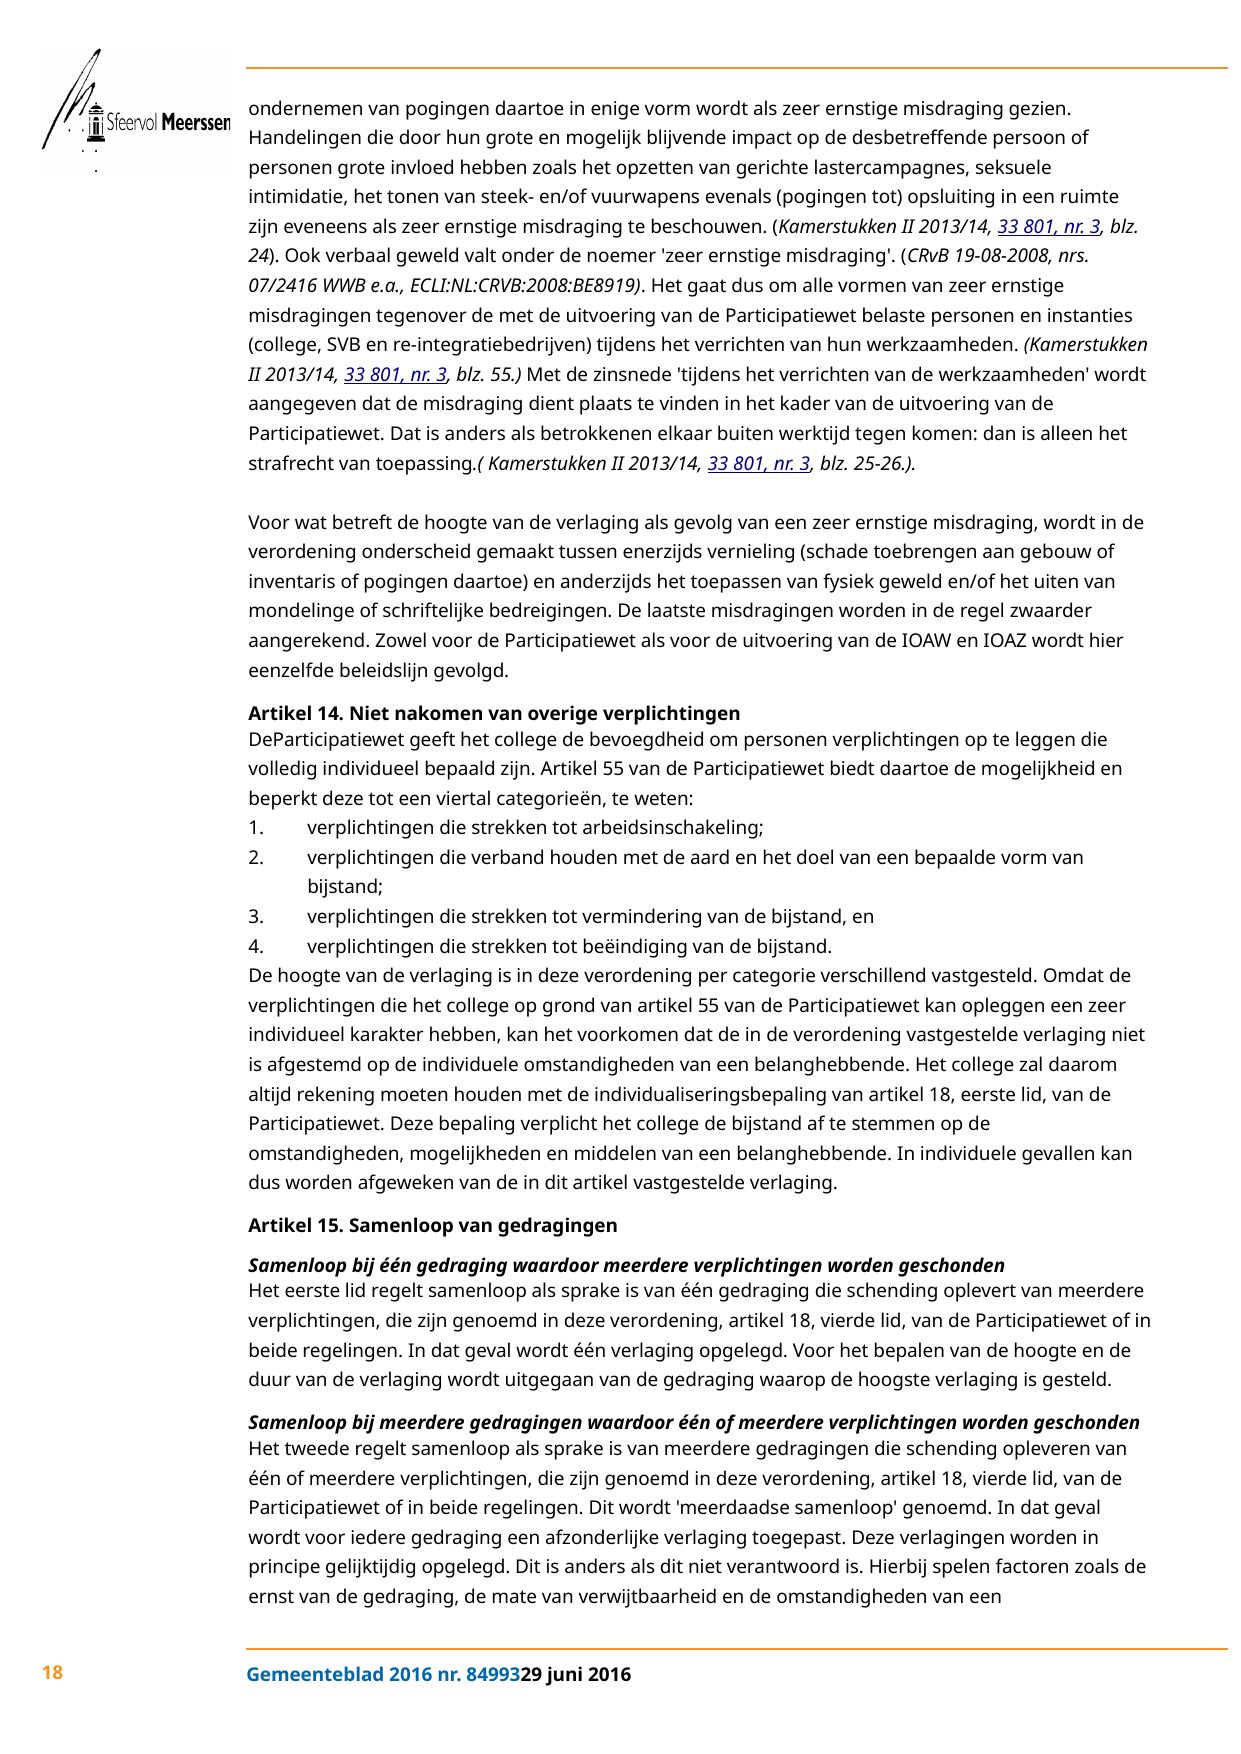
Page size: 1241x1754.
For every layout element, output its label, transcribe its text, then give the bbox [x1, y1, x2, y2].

text Samenloop bij meerdere gedragingen waardoor één of meerdere verplichtingen worden geschonden [248, 1409, 1152, 1435]
text Samenloop bij één gedraging waardoor meerdere verplichtingen worden geschonden [248, 1252, 1152, 1278]
text Het tweede regelt samenloop als sprake is van meerdere gedragingen die schending opleveren van één of meerdere verplichtingen, die zijn genoemd in deze verordening, artikel 18, vierde lid, van de Participatiewet of in beide regelingen. Dit wordt 'meerdaadse samenloop' genoemd. In dat geval wordt voor iedere gedraging een afzonderlijke verlaging toegepast. Deze verlagingen worden in principe gelijktijdig opgelegd. Dit is anders als dit niet verantwoord is. Hierbij spelen factoren zoals de ernst van de gedraging, de mate van verwijtbaarheid en de omstandigheden van een [248, 1435, 1152, 1609]
list verplichtingen die strekken tot beëindiging van de bijstand. [248, 933, 1152, 958]
text DeParticipatiewet geeft het college de bevoegdheid om personen verplichtingen op te leggen die volledig individueel bepaald zijn. Artikel 55 van de Participatiewet biedt daartoe de mogelijkheid en beperkt deze tot een viertal categorieën, te weten: [248, 726, 1152, 811]
list verplichtingen die strekken tot vermindering van de bijstand, en [248, 903, 1152, 929]
list verplichtingen die strekken tot arbeidsinschakeling; [248, 814, 1152, 840]
text Artikel 14. Niet nakomen van overige verplichtingen [248, 700, 1152, 726]
list verplichtingen die verband houden met de aard en het doel van een bepaalde vorm van bijstand; [248, 844, 1152, 899]
text Artikel 15. Samenloop van gedragingen [248, 1213, 1152, 1238]
text Het eerste lid regelt samenloop als sprake is van één gedraging die schending oplevert van meerdere verplichtingen, die zijn genoemd in deze verordening, artikel 18, vierde lid, van de Participatiewet of in beide regelingen. In dat geval wordt één verlaging opgelegd. Voor het bepalen van de hoogte en de duur van de verlaging wordt uitgegaan van de gedraging waarop de hoogste verlaging is gesteld. [248, 1278, 1152, 1392]
text Voor wat betreft de hoogte van de verlaging als gevolg van een zeer ernstige misdraging, wordt in de verordening onderscheid gemaakt tussen enerzijds vernieling (schade toebrengen aan gebouw of inventaris of pogingen daartoe) en anderzijds het toepassen van fysiek geweld en/of het uiten van mondelinge of schriftelijke bedreigingen. De laatste misdragingen worden in de regel zwaarder aangerekend. Zowel voor de Participatiewet als voor de uitvoering van de IOAW en IOAZ wordt hier eenzelfde beleidslijn gevolgd. [248, 509, 1152, 683]
picture [41, 47, 231, 172]
text ondernemen van pogingen daartoe in enige vorm wordt als zeer ernstige misdraging gezien. Handelingen die door hun grote en mogelijk blijvende impact op de desbetreffende persoon of personen grote invloed hebben zoals het opzetten van gerichte lastercampagnes, seksuele intimidatie, het tonen van steek- en/of vuurwapens evenals (pogingen tot) opsluiting in een ruimte zijn eveneens als zeer ernstige misdraging te beschouwen. (Kamerstukken II 2013/14, 33 801, nr. 3, blz. 24). Ook verbaal geweld valt onder de noemer 'zeer ernstige misdraging'. (CRvB 19-08-2008, nrs. 07/2416 WWB e.a., ECLI:NL:CRVB:2008:BE8919). Het gaat dus om alle vormen van zeer ernstige misdragingen tegenover de met de uitvoering van de Participatiewet belaste personen en instanties (college, SVB en re-integratiebedrijven) tijdens het verrichten van hun werkzaamheden. (Kamerstukken II 2013/14, 33 801, nr. 3, blz. 55.) Met de zinsnede 'tijdens het verrichten van de werkzaamheden' wordt aangegeven dat de misdraging dient plaats te vinden in het kader van de uitvoering van de Participatiewet. Dat is anders als betrokkenen elkaar buiten werktijd tegen komen: dan is alleen het strafrecht van toepassing.( Kamerstukken II 2013/14, 33 801, nr. 3, blz. 25-26.). [248, 95, 1152, 476]
text De hoogte van de verlaging is in deze verordening per categorie verschillend vastgesteld. Omdat de verplichtingen die het college op grond van artikel 55 van de Participatiewet kan opleggen een zeer individueel karakter hebben, kan het voorkomen dat de in de verordening vastgestelde verlaging niet is afgestemd op de individuele omstandigheden van een belanghebbende. Het college zal daarom altijd rekening moeten houden met de individualiseringsbepaling van artikel 18, eerste lid, van de Participatiewet. Deze bepaling verplicht het college de bijstand af te stemmen op de omstandigheden, mogelijkheden en middelen van een belanghebbende. In individuele gevallen kan dus worden afgeweken van de in dit artikel vastgestelde verlaging. [248, 962, 1152, 1195]
